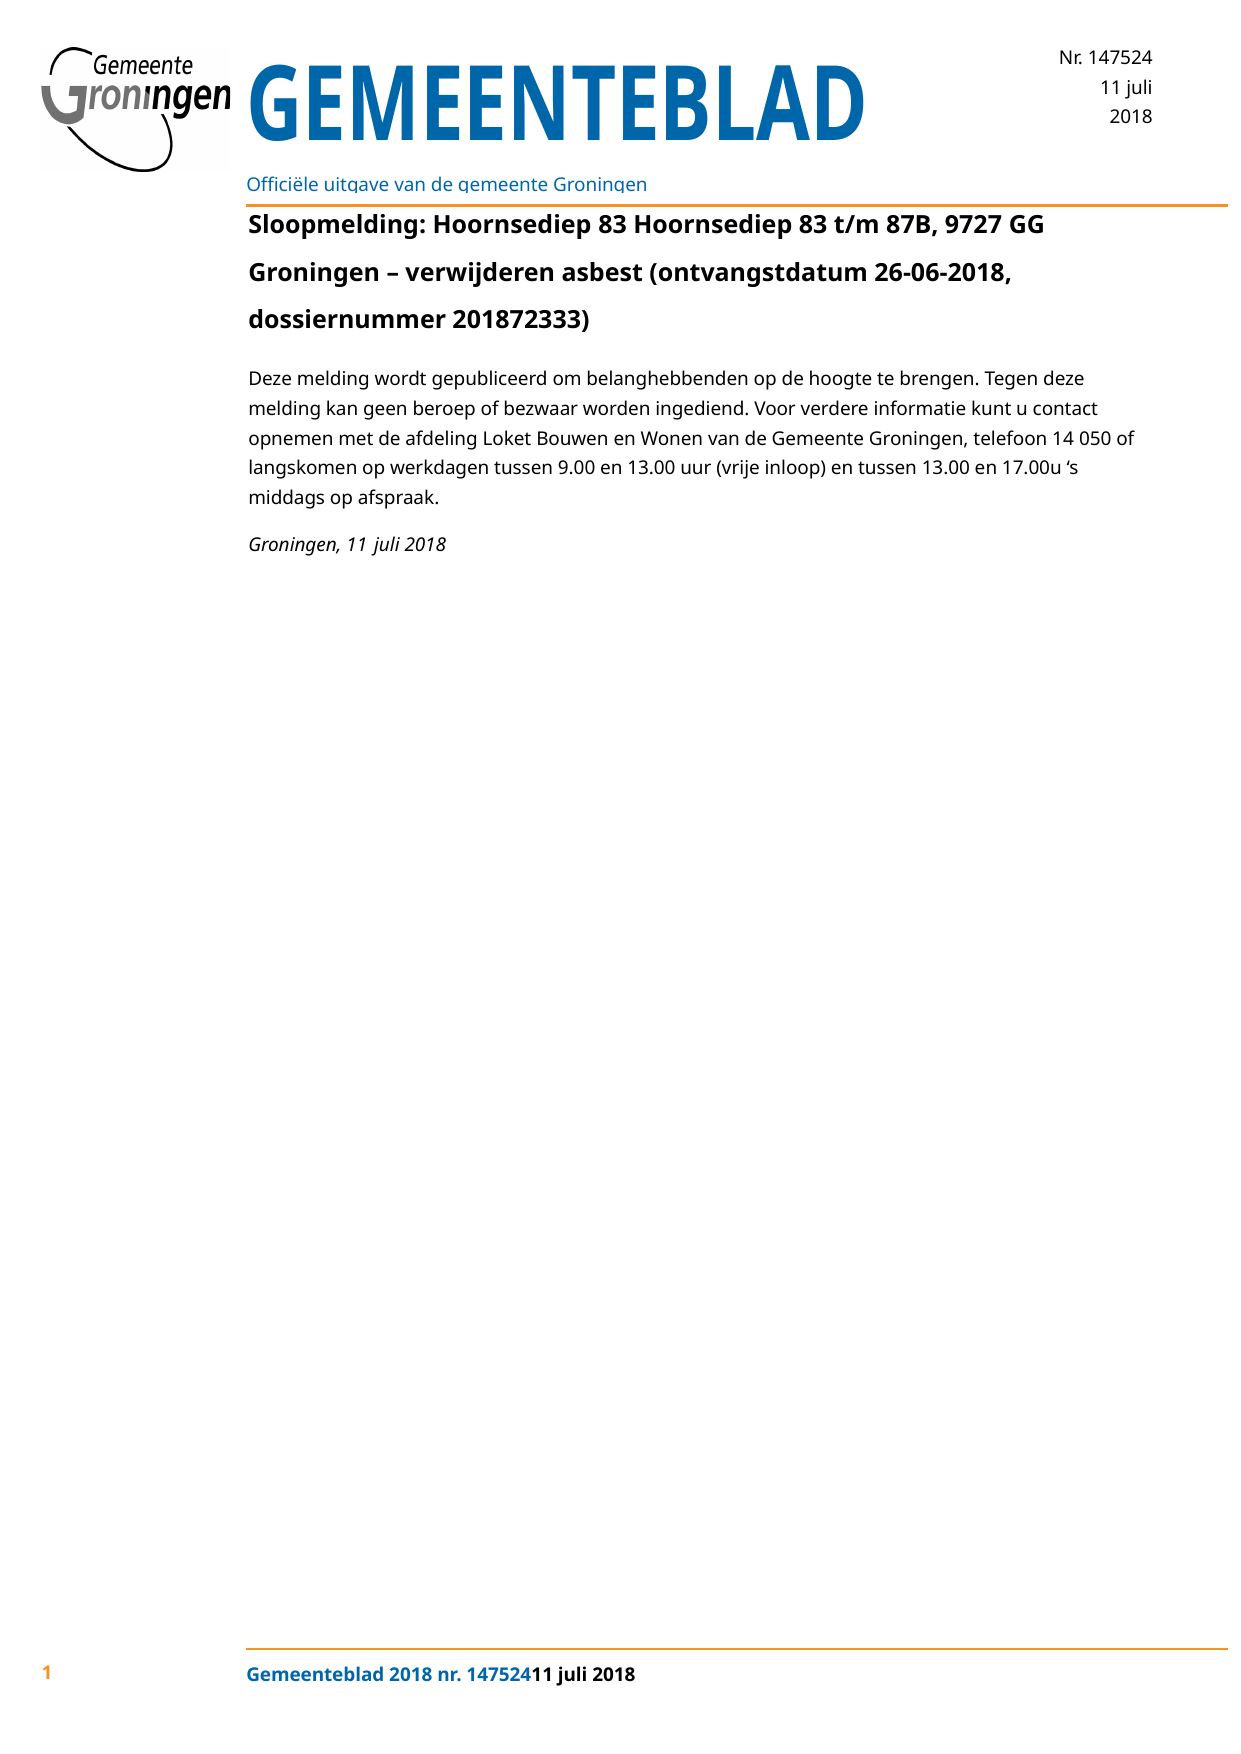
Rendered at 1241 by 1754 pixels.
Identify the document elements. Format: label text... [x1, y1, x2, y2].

text Deze melding wordt gepubliceerd om belanghebbenden op de hoogte te brengen. Tegen deze melding kan geen beroep of bezwaar worden ingediend. Voor verdere informatie kunt u contact opnemen met de afdeling Loket Bouwen en Wonen van de Gemeente Groningen, telefoon 14 050 of langskomen op werkdagen tussen 9.00 en 13.00 uur (vrije inloop) en tussen 13.00 en 17.00u ‘s middags op afspraak. [248, 366, 1152, 509]
text Groningen, 11 juli 2018 [248, 532, 1152, 557]
picture [41, 47, 231, 172]
text Sloopmelding: Hoornsediep 83 Hoornsediep 83 t/m 87B, 9727 GG Groningen – verwijderen asbest (ontvangstdatum 26-06-2018, dossiernummer 201872333) [248, 207, 1152, 336]
